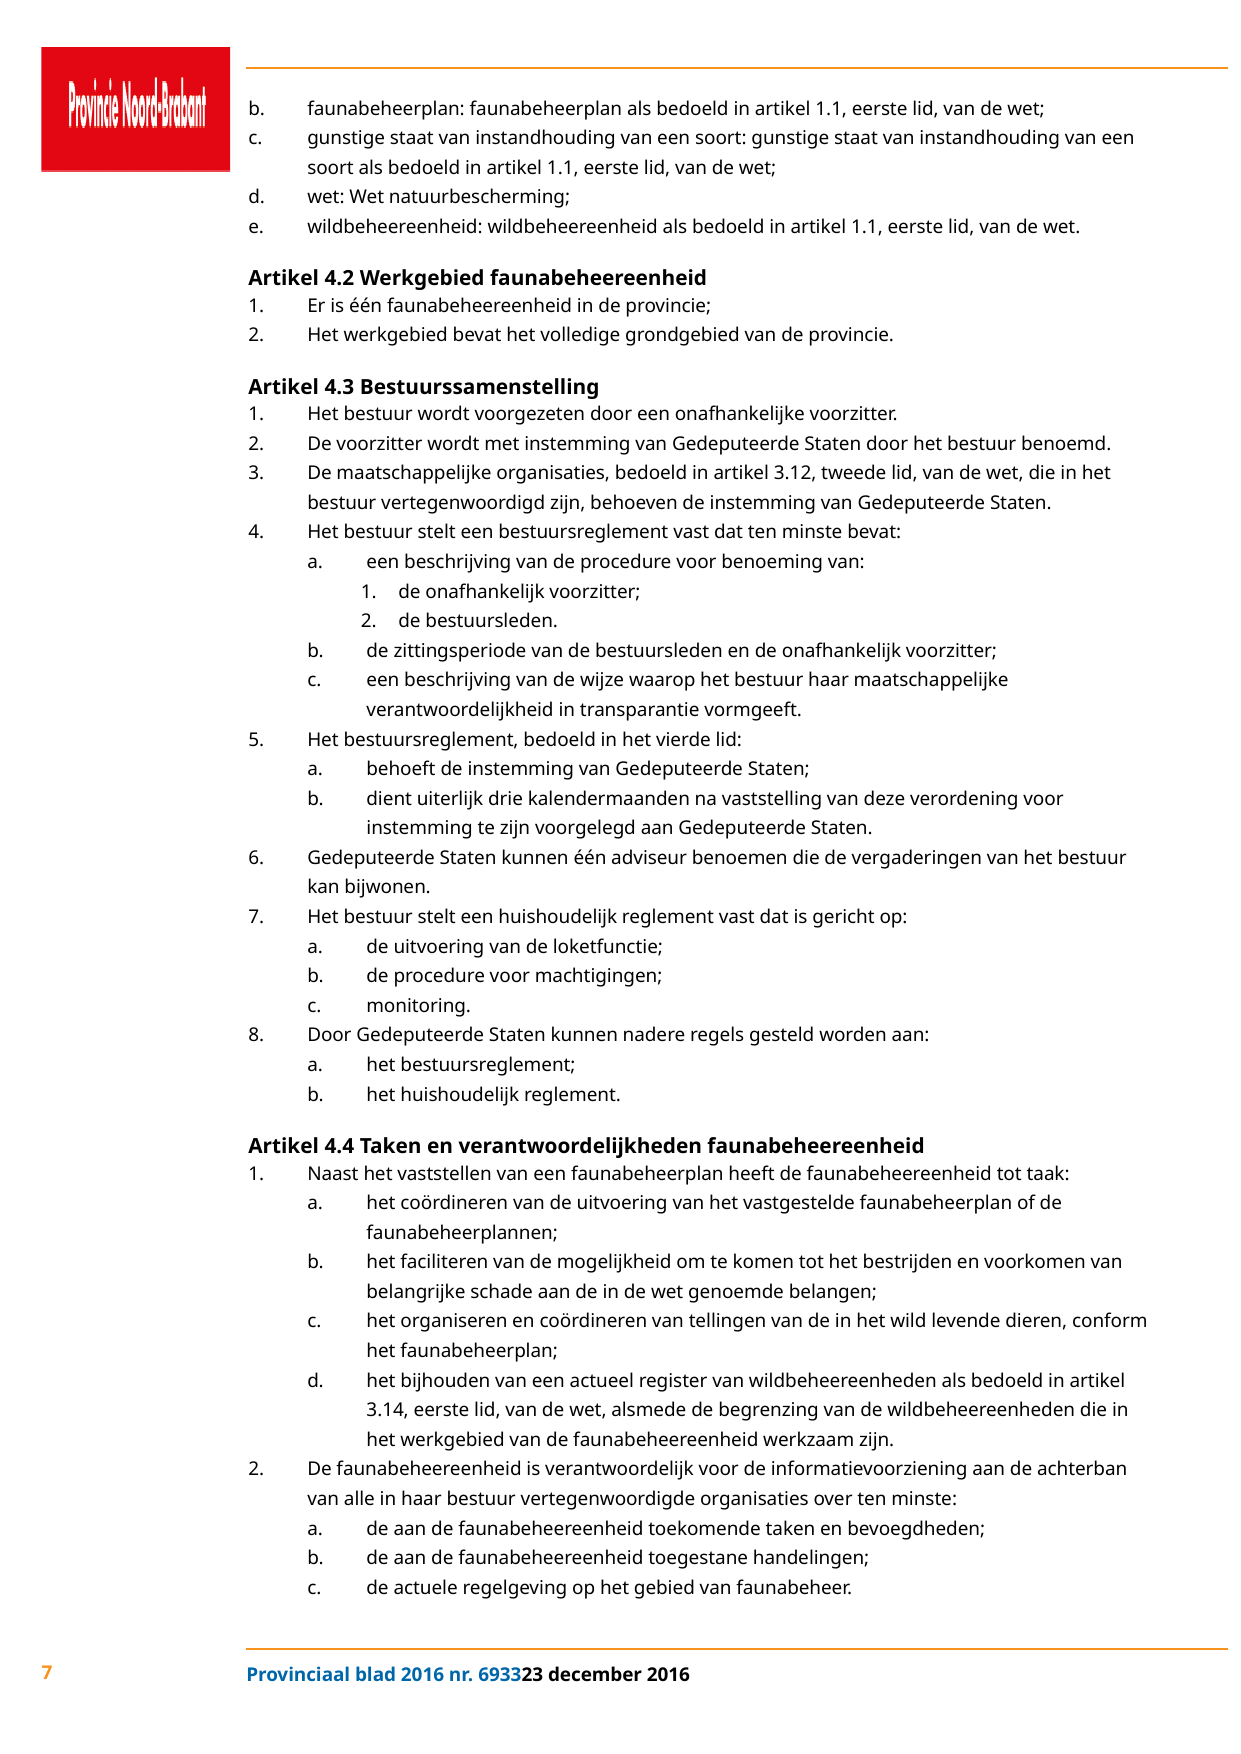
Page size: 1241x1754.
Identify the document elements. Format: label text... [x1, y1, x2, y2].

list behoeft de instemming van Gedeputeerde Staten; [307, 755, 1152, 781]
list het bijhouden van een actueel register van wildbeheereenheden als bedoeld in artikel 3.14, eerste lid, van de wet, alsmede de begrenzing van de wildbeheereenheden die in het werkgebied van de faunabeheereenheid werkzaam zijn. [307, 1367, 1152, 1452]
list monitoring. [307, 992, 1152, 1018]
list wet: Wet natuurbescherming; [248, 183, 1152, 209]
list Het werkgebied bevat het volledige grondgebied van de provincie. [248, 322, 1152, 347]
list Het bestuursreglement, bedoeld in het vierde lid: [248, 726, 1152, 752]
list de aan de faunabeheereenheid toegestane handelingen; [307, 1544, 1152, 1570]
list de actuele regelgeving op het gebied van faunabeheer. [307, 1574, 1152, 1599]
list gunstige staat van instandhouding van een soort: gunstige staat van instandhouding van een soort als bedoeld in artikel 1.1, eerste lid, van de wet; [248, 124, 1152, 180]
list wildbeheereenheid: wildbeheereenheid als bedoeld in artikel 1.1, eerste lid, van de wet. [248, 213, 1152, 239]
list het coördineren van de uitvoering van het vastgestelde faunabeheerplan of de faunabeheerplannen; [307, 1189, 1152, 1244]
list Het bestuur stelt een huishoudelijk reglement vast dat is gericht op: [248, 903, 1152, 929]
list Het bestuur stelt een bestuursreglement vast dat ten minste bevat: [248, 519, 1152, 544]
list de uitvoering van de loketfunctie; [307, 933, 1152, 959]
list de procedure voor machtigingen; [307, 962, 1152, 988]
list de bestuursleden. [361, 607, 1152, 633]
list De maatschappelijke organisaties, bedoeld in artikel 3.12, tweede lid, van de wet, die in het bestuur vertegenwoordigd zijn, behoeven de instemming van Gedeputeerde Staten. [248, 459, 1152, 515]
list het huishoudelijk reglement. [307, 1081, 1152, 1107]
list het bestuursreglement; [307, 1051, 1152, 1077]
list dient uiterlijk drie kalendermaanden na vaststelling van deze verordening voor instemming te zijn voorgelegd aan Gedeputeerde Staten. [307, 785, 1152, 840]
list Gedeputeerde Staten kunnen één adviseur benoemen die de vergaderingen van het bestuur kan bijwonen. [248, 844, 1152, 899]
list het organiseren en coördineren van tellingen van de in het wild levende dieren, conform het faunabeheerplan; [307, 1308, 1152, 1363]
list faunabeheerplan: faunabeheerplan als bedoeld in artikel 1.1, eerste lid, van de wet; [248, 95, 1152, 121]
list een beschrijving van de wijze waarop het bestuur haar maatschappelijke verantwoordelijkheid in transparantie vormgeeft. [307, 667, 1152, 722]
list de onafhankelijk voorzitter; [361, 578, 1152, 604]
list De voorzitter wordt met instemming van Gedeputeerde Staten door het bestuur benoemd. [248, 430, 1152, 456]
list De faunabeheereenheid is verantwoordelijk voor de informatievoorziening aan de achterban van alle in haar bestuur vertegenwoordigde organisaties over ten minste: [248, 1456, 1152, 1511]
text Artikel 4.3 Bestuurssamenstelling [248, 372, 1152, 400]
list Door Gedeputeerde Staten kunnen nadere regels gesteld worden aan: [248, 1022, 1152, 1047]
list de aan de faunabeheereenheid toekomende taken en bevoegdheden; [307, 1515, 1152, 1540]
list de zittingsperiode van de bestuursleden en de onafhankelijk voorzitter; [307, 637, 1152, 663]
list Naast het vaststellen van een faunabeheerplan heeft de faunabeheereenheid tot taak: [248, 1160, 1152, 1185]
list Het bestuur wordt voorgezeten door een onafhankelijke voorzitter. [248, 400, 1152, 426]
list een beschrijving van de procedure voor benoeming van: [307, 548, 1152, 574]
list het faciliteren van de mogelijkheid om te komen tot het bestrijden en voorkomen van belangrijke schade aan de in de wet genoemde belangen; [307, 1248, 1152, 1304]
text Artikel 4.4 Taken en verantwoordelijkheden faunabeheereenheid [248, 1131, 1152, 1160]
picture [41, 47, 231, 172]
list Er is één faunabeheereenheid in de provincie; [248, 292, 1152, 318]
text Artikel 4.2 Werkgebied faunabeheereenheid [248, 263, 1152, 292]
